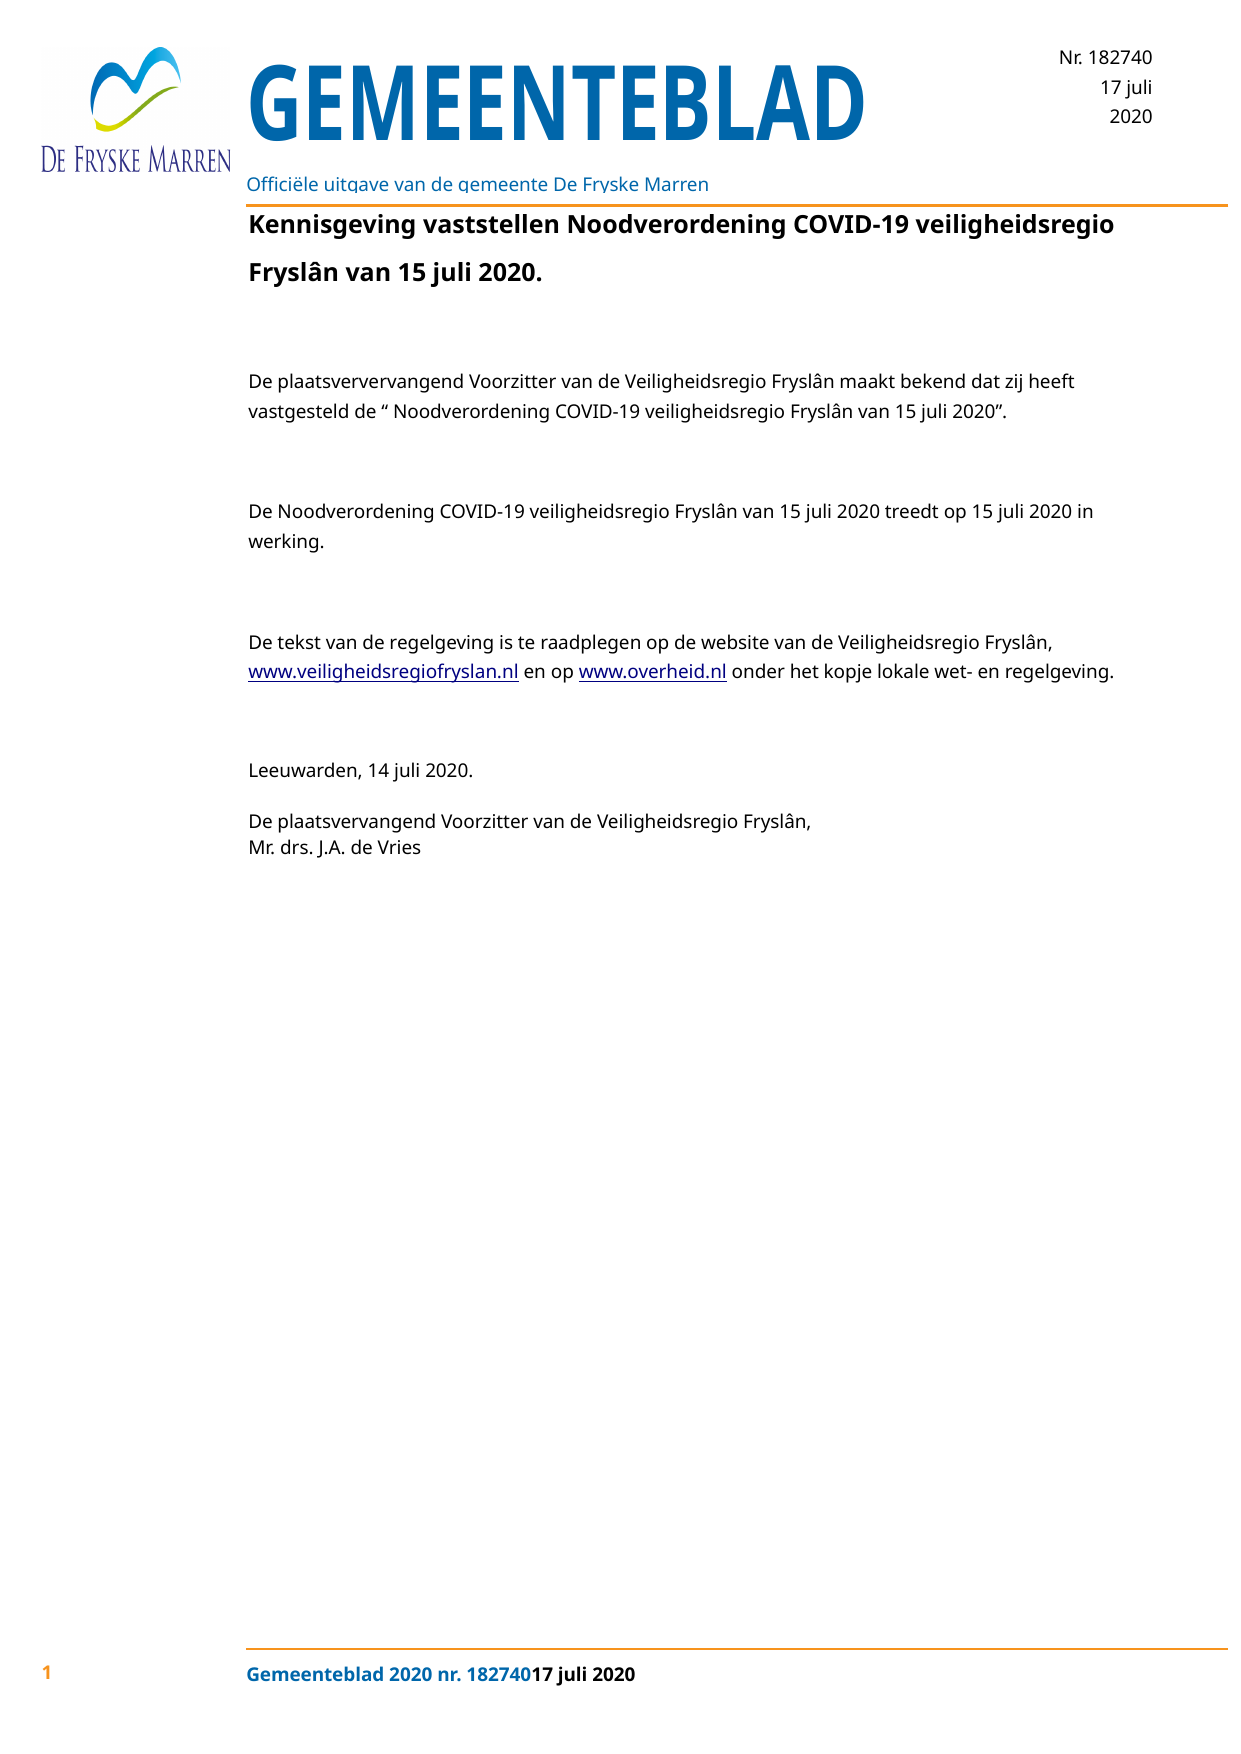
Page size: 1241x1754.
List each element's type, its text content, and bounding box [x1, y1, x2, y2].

text Mr. drs. J.A. de Vries [248, 834, 1152, 860]
text De Noodverordening COVID-19 veiligheidsregio Fryslân van 15 juli 2020 treedt op 15 juli 2020 in werking. [248, 499, 1152, 554]
text Leeuwarden, 14 juli 2020. [248, 757, 1152, 783]
text De plaatsvervangend Voorzitter van de Veiligheidsregio Fryslân, [248, 808, 1152, 834]
text De plaatsververvangend Voorzitter van de Veiligheidsregio Fryslân maakt bekend dat zij heeft vastgesteld de “ Noodverordening COVID-19 veiligheidsregio Fryslân van 15 juli 2020”. [248, 368, 1152, 424]
text Kennisgeving vaststellen Noodverordening COVID-19 veiligheidsregio Fryslân van 15 juli 2020. [248, 207, 1152, 288]
text De tekst van de regelgeving is te raadplegen op de website van de Veiligheidsregio Fryslân, www.veiligheidsregiofryslan.nl en op www.overheid.nl onder het kopje lokale wet- en regelgeving. [248, 629, 1152, 684]
picture [41, 47, 231, 172]
